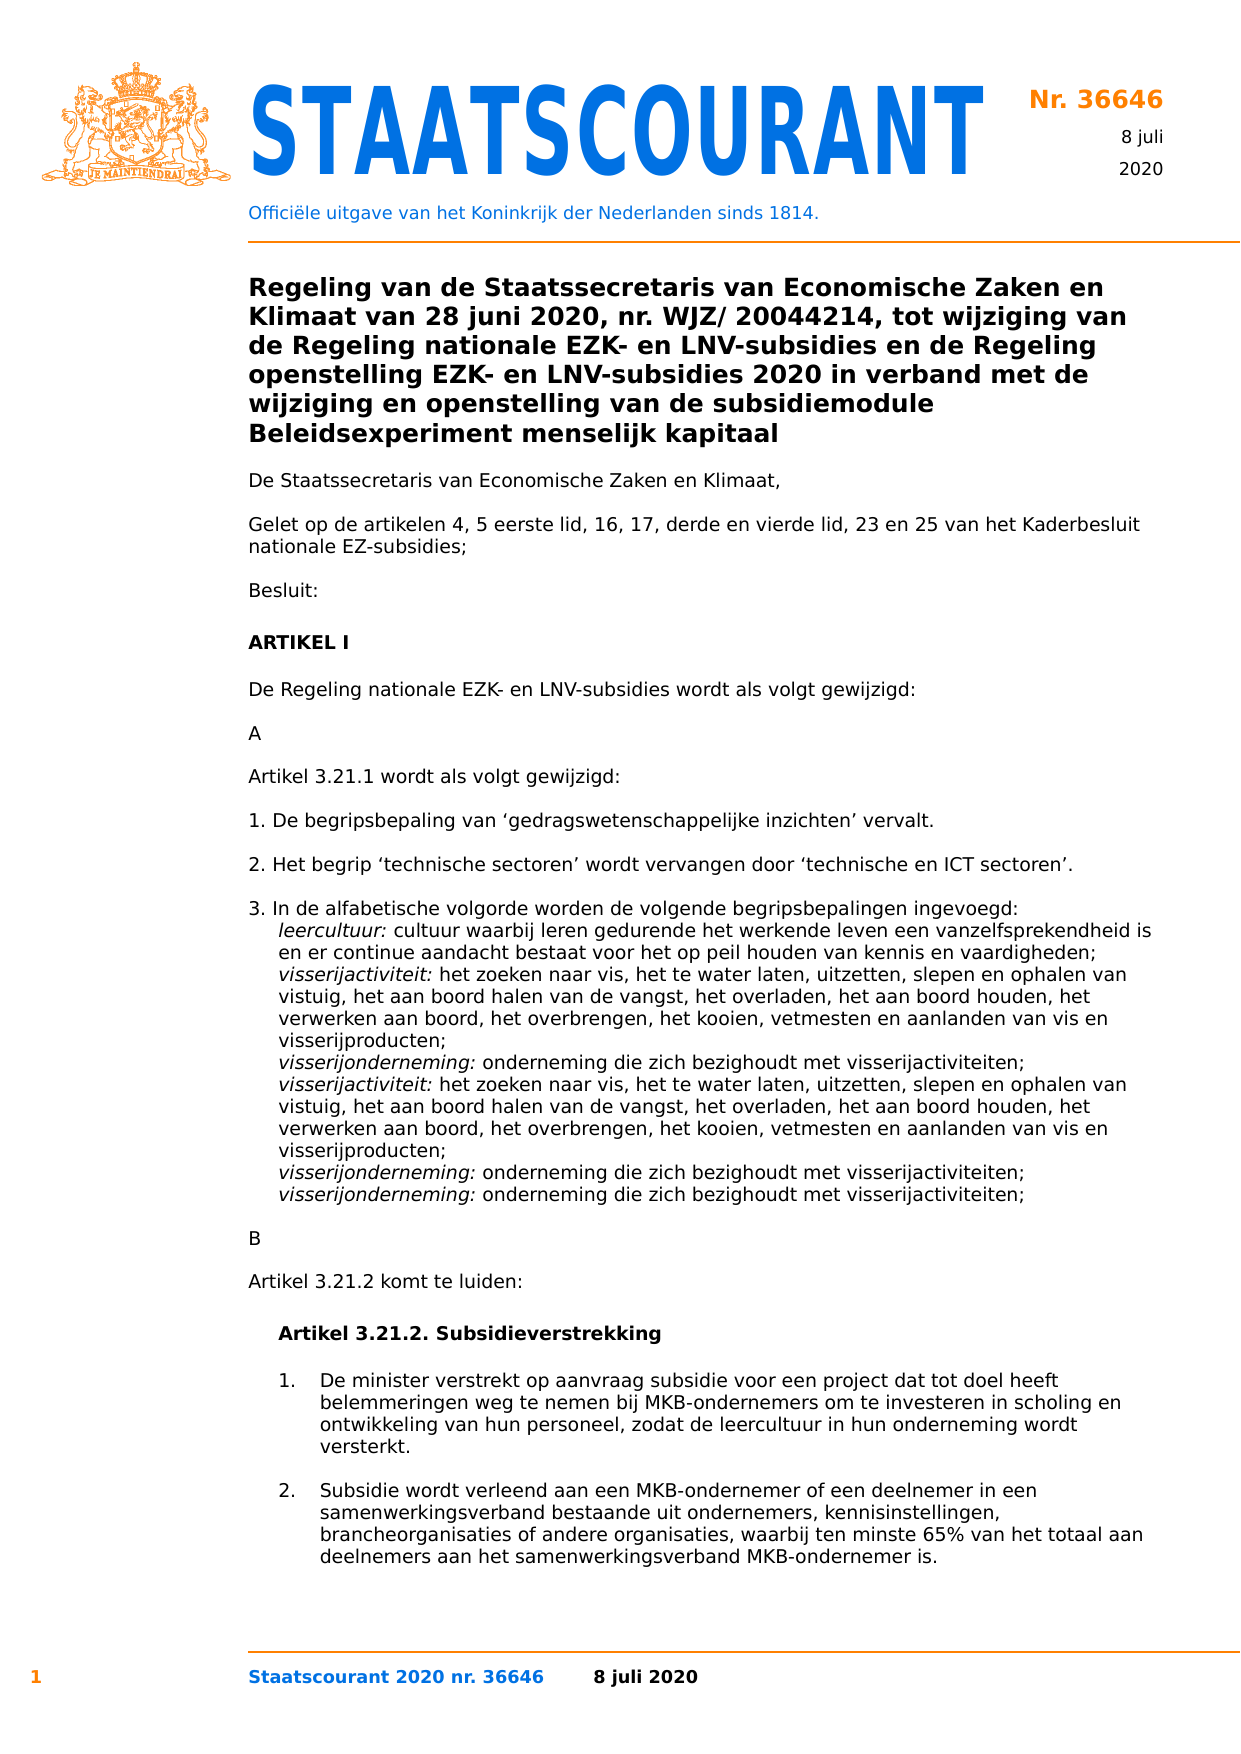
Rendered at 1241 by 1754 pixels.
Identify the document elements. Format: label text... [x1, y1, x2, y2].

text visserijactiviteit: het zoeken naar vis, het te water laten, uitzetten, slepen en ophalen van vistuig, het aan boord halen van de vangst, het overladen, het aan boord houden, het verwerken aan boord, het overbrengen, het kooien, vetmesten en aanlanden van vis en visserijproducten; [278, 964, 1163, 1052]
table_header STAATSCOURANT [248, 62, 998, 203]
text 1. De begripsbepaling van ‘gedragswetenschappelijke inzichten’ vervalt. [248, 810, 1163, 832]
table_header Nr. 36646 [998, 62, 1240, 121]
text Artikel 3.21.2 komt te luiden: [248, 1271, 1163, 1293]
text De Regeling nationale EZK- en LNV-subsidies wordt als volgt gewijzigd: [248, 678, 1163, 701]
picture [41, 62, 231, 186]
text visserijonderneming: onderneming die zich bezighoudt met visserijactiviteiten; [278, 1052, 1163, 1074]
text leercultuur: cultuur waarbij leren gedurende het werkende leven een vanzelfsprekendheid is en er continue aandacht bestaat voor het op peil houden van kennis en vaardigheden; [278, 920, 1163, 964]
text 2. Het begrip ‘technische sectoren’ wordt vervangen door ‘technische en ICT sectoren’. [248, 854, 1163, 876]
table_cell 8 juli [998, 121, 1240, 153]
text De Staatssecretaris van Economische Zaken en Klimaat, [248, 470, 1163, 492]
subtitle Artikel 3.21.2. Subsidieverstrekking [278, 1323, 1163, 1345]
text Artikel 3.21.1 wordt als volgt gewijzigd: [248, 766, 1163, 788]
text 1. De minister verstrekt op aanvraag subsidie voor een project dat tot doel heeft belemmeringen weg te nemen bij MKB-ondernemers om te investeren in scholing en ontwikkeling van hun personeel, zodat de leercultuur in hun onderneming wordt versterkt. [278, 1370, 1163, 1458]
text A [248, 722, 1163, 744]
table_cell Officiële uitgave van het Koninkrijk der Nederlanden sinds 1814. [248, 203, 1240, 241]
text 2. Subsidie wordt verleend aan een MKB-ondernemer of een deelnemer in een samenwerkingsverband bestaande uit ondernemers, kennisinstellingen, brancheorganisaties of andere organisaties, waarbij ten minste 65% van het totaal aan deelnemers aan het samenwerkingsverband MKB-ondernemer is. [278, 1480, 1163, 1568]
subtitle ARTIKEL I [248, 632, 1163, 653]
text Gelet op de artikelen 4, 5 eerste lid, 16, 17, derde en vierde lid, 23 en 25 van het Kaderbesluit nationale EZ-subsidies; [248, 514, 1163, 558]
text 3. In de alfabetische volgorde worden de volgende begripsbepalingen ingevoegd: [248, 898, 1163, 920]
text B [248, 1227, 1163, 1249]
text Besluit: [248, 579, 1163, 602]
subtitle Regeling van de Staatssecretaris van Economische Zaken en Klimaat van 28 juni 2020, nr. WJZ/ 20044214, tot wijziging van de Regeling nationale EZK- en LNV-subsidies en de Regeling openstelling EZK- en LNV-subsidies 2020 in verband met de wijziging en openstelling van de subsidiemodule Beleidsexperiment menselijk kapitaal [248, 273, 1163, 448]
text visserijonderneming: onderneming die zich bezighoudt met visserijactiviteiten; [278, 1162, 1163, 1183]
table_header [25, 62, 248, 241]
text visserijactiviteit: het zoeken naar vis, het te water laten, uitzetten, slepen en ophalen van vistuig, het aan boord halen van de vangst, het overladen, het aan boord houden, het verwerken aan boord, het overbrengen, het kooien, vetmesten en aanlanden van vis en visserijproducten; [278, 1074, 1163, 1162]
table_cell 2020 [998, 153, 1240, 203]
text visserijonderneming: onderneming die zich bezighoudt met visserijactiviteiten; [278, 1183, 1163, 1206]
